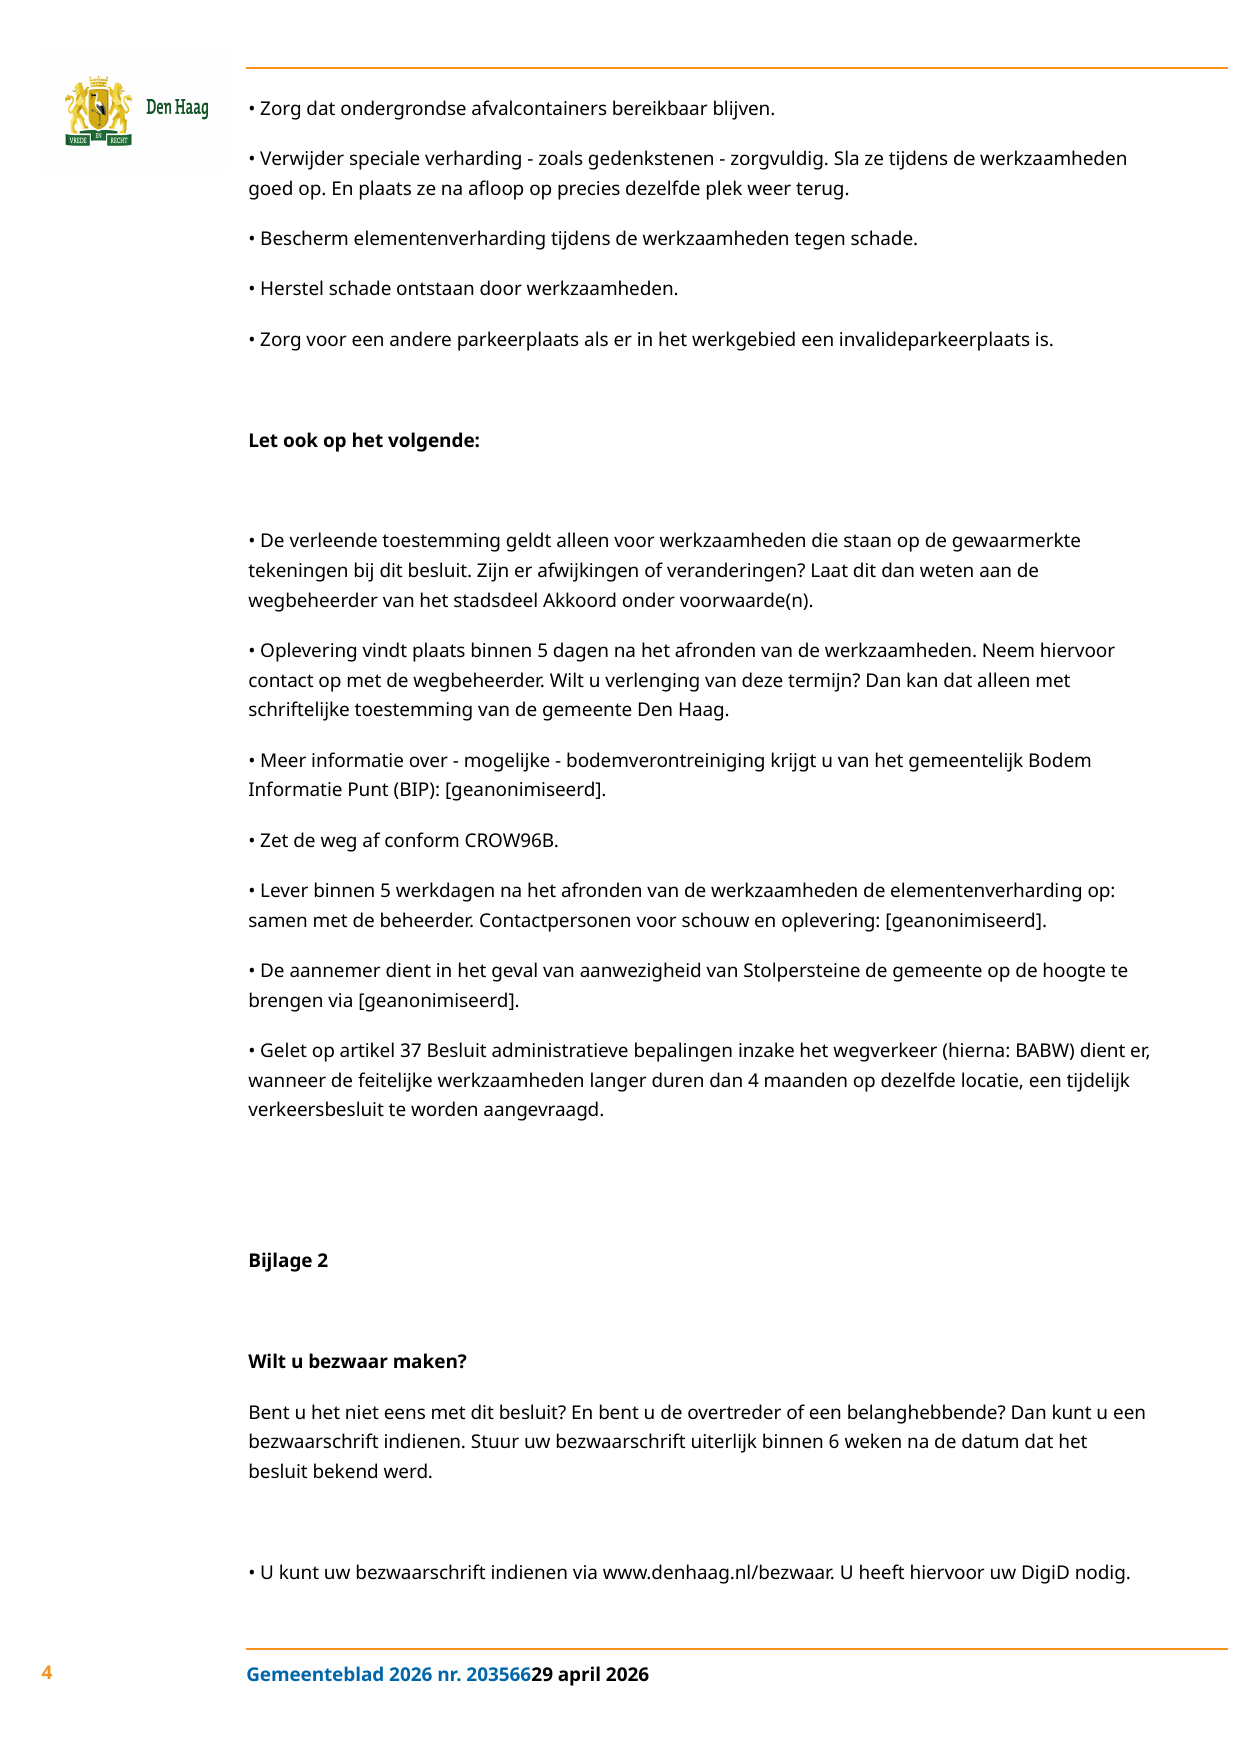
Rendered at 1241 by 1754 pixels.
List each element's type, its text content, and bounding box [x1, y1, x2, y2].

text • Lever binnen 5 werkdagen na het afronden van de werkzaamheden de elementenverharding op: samen met de beheerder. Contactpersonen voor schouw en oplevering: [geanonimiseerd]. [248, 877, 1152, 933]
text • Oplevering vindt plaats binnen 5 dagen na het afronden van de werkzaamheden. Neem hiervoor contact op met de wegbeheerder. Wilt u verlenging van deze termijn? Dan kan dat alleen met schriftelijke toestemming van de gemeente Den Haag. [248, 637, 1152, 722]
text • Bescherm elementenverharding tijdens de werkzaamheden tegen schade. [248, 225, 1152, 251]
text • De verleende toestemming geldt alleen voor werkzaamheden die staan op de gewaarmerkte tekeningen bij dit besluit. Zijn er afwijkingen of veranderingen? Laat dit dan weten aan de wegbeheerder van het stadsdeel Akkoord onder voorwaarde(n). [248, 528, 1152, 613]
text • Zorg voor een andere parkeerplaats als er in het werkgebied een invalideparkeerplaats is. [248, 326, 1152, 352]
text Bent u het niet eens met dit besluit? En bent u de overtreder of een belanghebbende? Dan kunt u een bezwaarschrift indienen. Stuur uw bezwaarschrift uiterlijk binnen 6 weken na de datum dat het besluit bekend werd. [248, 1399, 1152, 1484]
text Bijlage 2 [248, 1248, 1152, 1273]
text • Herstel schade ontstaan door werkzaamheden. [248, 276, 1152, 301]
text • Zorg dat ondergrondse afvalcontainers bereikbaar blijven. [248, 95, 1152, 121]
text • Zet de weg af conform CROW96B. [248, 827, 1152, 853]
text • Meer informatie over - mogelijke - bodemverontreiniging krijgt u van het gemeentelijk Bodem Informatie Punt (BIP): [geanonimiseerd]. [248, 747, 1152, 802]
text • Gelet op artikel 37 Besluit administratieve bepalingen inzake het wegverkeer (hierna: BABW) dient er, wanneer de feitelijke werkzaamheden langer duren dan 4 maanden op dezelfde locatie, een tijdelijk verkeersbesluit te worden aangevraagd. [248, 1037, 1152, 1122]
text Let ook op het volgende: [248, 427, 1152, 453]
picture [41, 47, 231, 172]
text Wilt u bezwaar maken? [248, 1348, 1152, 1374]
text • U kunt uw bezwaarschrift indienen via www.denhaag.nl/bezwaar. U heeft hiervoor uw DigiD nodig. [248, 1559, 1152, 1585]
text • Verwijder speciale verharding - zoals gedenkstenen - zorgvuldig. Sla ze tijdens de werkzaamheden goed op. En plaats ze na afloop op precies dezelfde plek weer terug. [248, 145, 1152, 201]
text • De aannemer dient in het geval van aanwezigheid van Stolpersteine de gemeente op de hoogte te brengen via [geanonimiseerd]. [248, 957, 1152, 1013]
